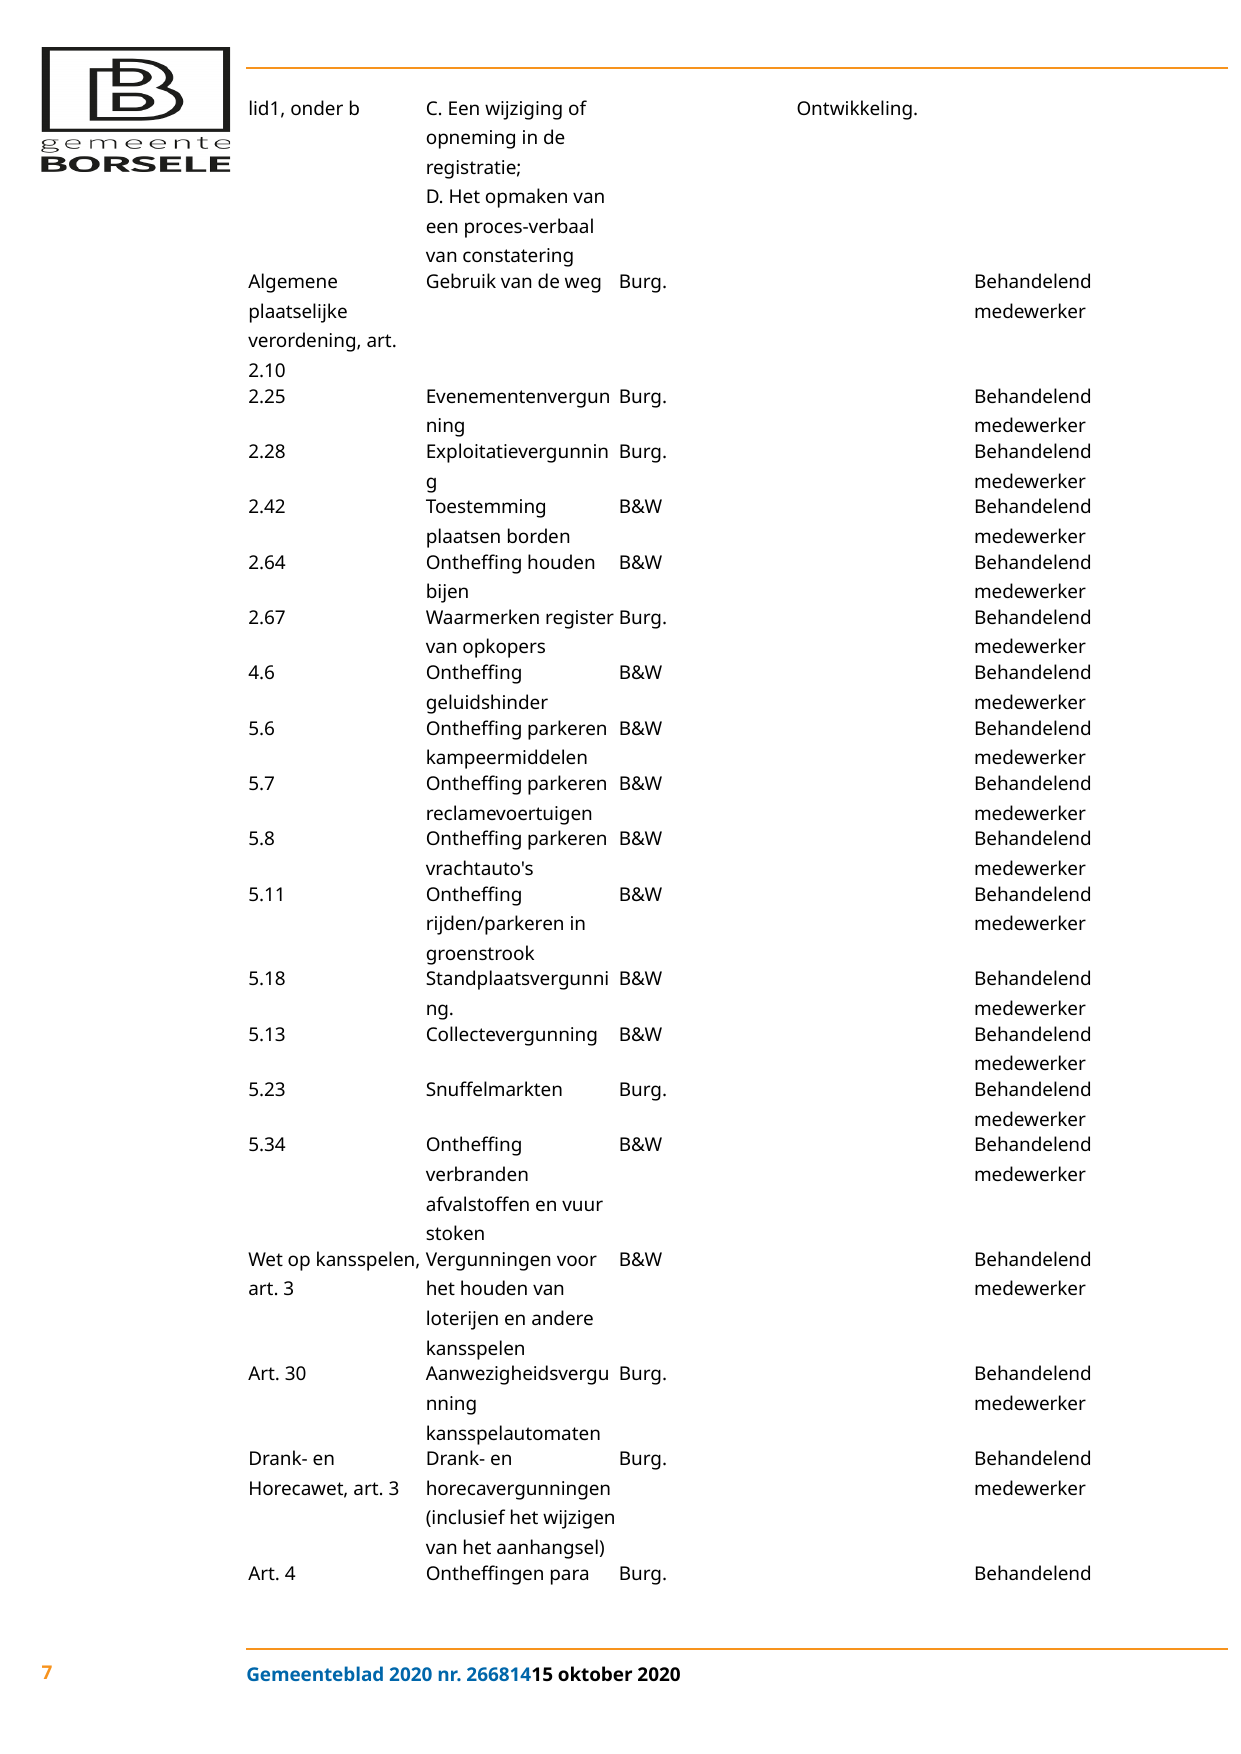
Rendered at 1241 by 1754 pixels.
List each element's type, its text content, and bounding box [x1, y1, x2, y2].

table_cell Behandelend medewerker [974, 494, 1152, 549]
table_cell Behandelend medewerker [974, 825, 1152, 881]
table_cell 5.11 [248, 881, 426, 966]
table_cell 5.6 [248, 715, 426, 770]
table_cell Ontheffing houden bijen [426, 549, 619, 604]
table_cell Ontheffing parkeren vrachtauto's [426, 825, 619, 881]
table_cell Standplaatsvergunning. [426, 966, 619, 1021]
table_cell Wet op kansspelen, art. 3 [248, 1246, 426, 1361]
table_cell Ontheffing parkeren reclamevoertuigen [426, 770, 619, 825]
table_cell B&W [619, 1132, 796, 1246]
table_cell Behandelend medewerker [974, 715, 1152, 770]
table_cell [796, 1361, 974, 1445]
table_cell Toestemming plaatsen borden [426, 494, 619, 549]
table_cell Behandelend medewerker [974, 1021, 1152, 1076]
table_cell Burg. [619, 604, 796, 659]
picture [41, 47, 231, 172]
table_cell 5.7 [248, 770, 426, 825]
table_cell Behandelend medewerker [974, 966, 1152, 1021]
table_cell [796, 966, 974, 1021]
table_cell Behandelend medewerker [974, 881, 1152, 966]
table_cell Ontheffing verbranden afvalstoffen en vuur stoken [426, 1132, 619, 1246]
table_cell Behandelend [974, 1560, 1152, 1586]
table_cell [796, 1076, 974, 1132]
table_cell Burg. [619, 1361, 796, 1445]
table_cell Behandelend medewerker [974, 549, 1152, 604]
table_cell Behandelend medewerker [974, 269, 1152, 383]
table_cell Vergunningen voor het houden van loterijen en andere kansspelen [426, 1246, 619, 1361]
table_cell 5.8 [248, 825, 426, 881]
table_cell Exploitatievergunning [426, 438, 619, 493]
table_cell Burg. [619, 269, 796, 383]
table_cell Behandelend medewerker [974, 1246, 1152, 1361]
table_cell Art. 4 [248, 1560, 426, 1586]
table_cell B&W [619, 825, 796, 881]
table_cell Behandelend medewerker [974, 604, 1152, 659]
table_cell Art. 30 [248, 1361, 426, 1445]
table_cell Burg. [619, 383, 796, 438]
table_cell lid1, onder b [248, 95, 426, 268]
table_cell 2.67 [248, 604, 426, 659]
table_cell B&W [619, 549, 796, 604]
table_cell 2.28 [248, 438, 426, 493]
table_cell [796, 549, 974, 604]
table_cell Ontheffing geluidshinder [426, 660, 619, 715]
table_cell Gebruik van de weg [426, 269, 619, 383]
table_cell [796, 1560, 974, 1586]
table_cell Aanwezigheidsvergunning kansspelautomaten [426, 1361, 619, 1445]
table_cell B&W [619, 1246, 796, 1361]
table_cell [796, 770, 974, 825]
table_cell Drank- en Horecawet, art. 3 [248, 1445, 426, 1560]
table_cell [796, 881, 974, 966]
table_cell 2.25 [248, 383, 426, 438]
table_cell Behandelend medewerker [974, 1361, 1152, 1445]
table_cell 5.18 [248, 966, 426, 1021]
table_cell Behandelend medewerker [974, 438, 1152, 493]
table_cell [796, 1246, 974, 1361]
table_cell 4.6 [248, 660, 426, 715]
table_cell B&W [619, 715, 796, 770]
table_cell [796, 1445, 974, 1560]
table_cell Waarmerken register van opkopers [426, 604, 619, 659]
table_cell Behandelend medewerker [974, 770, 1152, 825]
table_cell [619, 95, 796, 268]
table_cell Ontheffingen para [426, 1560, 619, 1586]
table_cell Behandelend medewerker [974, 1076, 1152, 1132]
table_cell 5.34 [248, 1132, 426, 1246]
table_cell Burg. [619, 1445, 796, 1560]
table_cell Burg. [619, 438, 796, 493]
table_cell Algemene plaatselijke verordening, art. 2.10 [248, 269, 426, 383]
table_cell B&W [619, 770, 796, 825]
table_cell Burg. [619, 1076, 796, 1132]
table_cell B&W [619, 966, 796, 1021]
table_cell [796, 438, 974, 493]
table_cell 2.64 [248, 549, 426, 604]
table_cell [796, 660, 974, 715]
table_cell [796, 825, 974, 881]
table_cell 5.13 [248, 1021, 426, 1076]
table_cell [796, 604, 974, 659]
table_cell 2.42 [248, 494, 426, 549]
table_cell [796, 383, 974, 438]
table_cell Ontheffing parkeren kampeermiddelen [426, 715, 619, 770]
table_cell [974, 95, 1152, 268]
table_cell B&W [619, 1021, 796, 1076]
table_cell C. Een wijziging of opneming in de registratie; D. Het opmaken van een proces-verbaal van constatering [426, 95, 619, 268]
table_cell Behandelend medewerker [974, 1132, 1152, 1246]
table_cell Ontwikkeling. [796, 95, 974, 268]
table_cell [796, 269, 974, 383]
table_cell Collectevergunning [426, 1021, 619, 1076]
table_cell Burg. [619, 1560, 796, 1586]
table_cell B&W [619, 881, 796, 966]
table_cell [796, 715, 974, 770]
table_cell Snuffelmarkten [426, 1076, 619, 1132]
table_cell [796, 1132, 974, 1246]
table_cell Behandelend medewerker [974, 383, 1152, 438]
table_cell [796, 494, 974, 549]
table_cell [796, 1021, 974, 1076]
table_cell 5.23 [248, 1076, 426, 1132]
table_cell Ontheffing rijden/parkeren in groenstrook [426, 881, 619, 966]
table_cell Behandelend medewerker [974, 660, 1152, 715]
table_cell B&W [619, 660, 796, 715]
table_cell Evenementenvergunning [426, 383, 619, 438]
table_cell B&W [619, 494, 796, 549]
table_cell Drank- en horecavergunningen (inclusief het wijzigen van het aanhangsel) [426, 1445, 619, 1560]
table_cell Behandelend medewerker [974, 1445, 1152, 1560]
